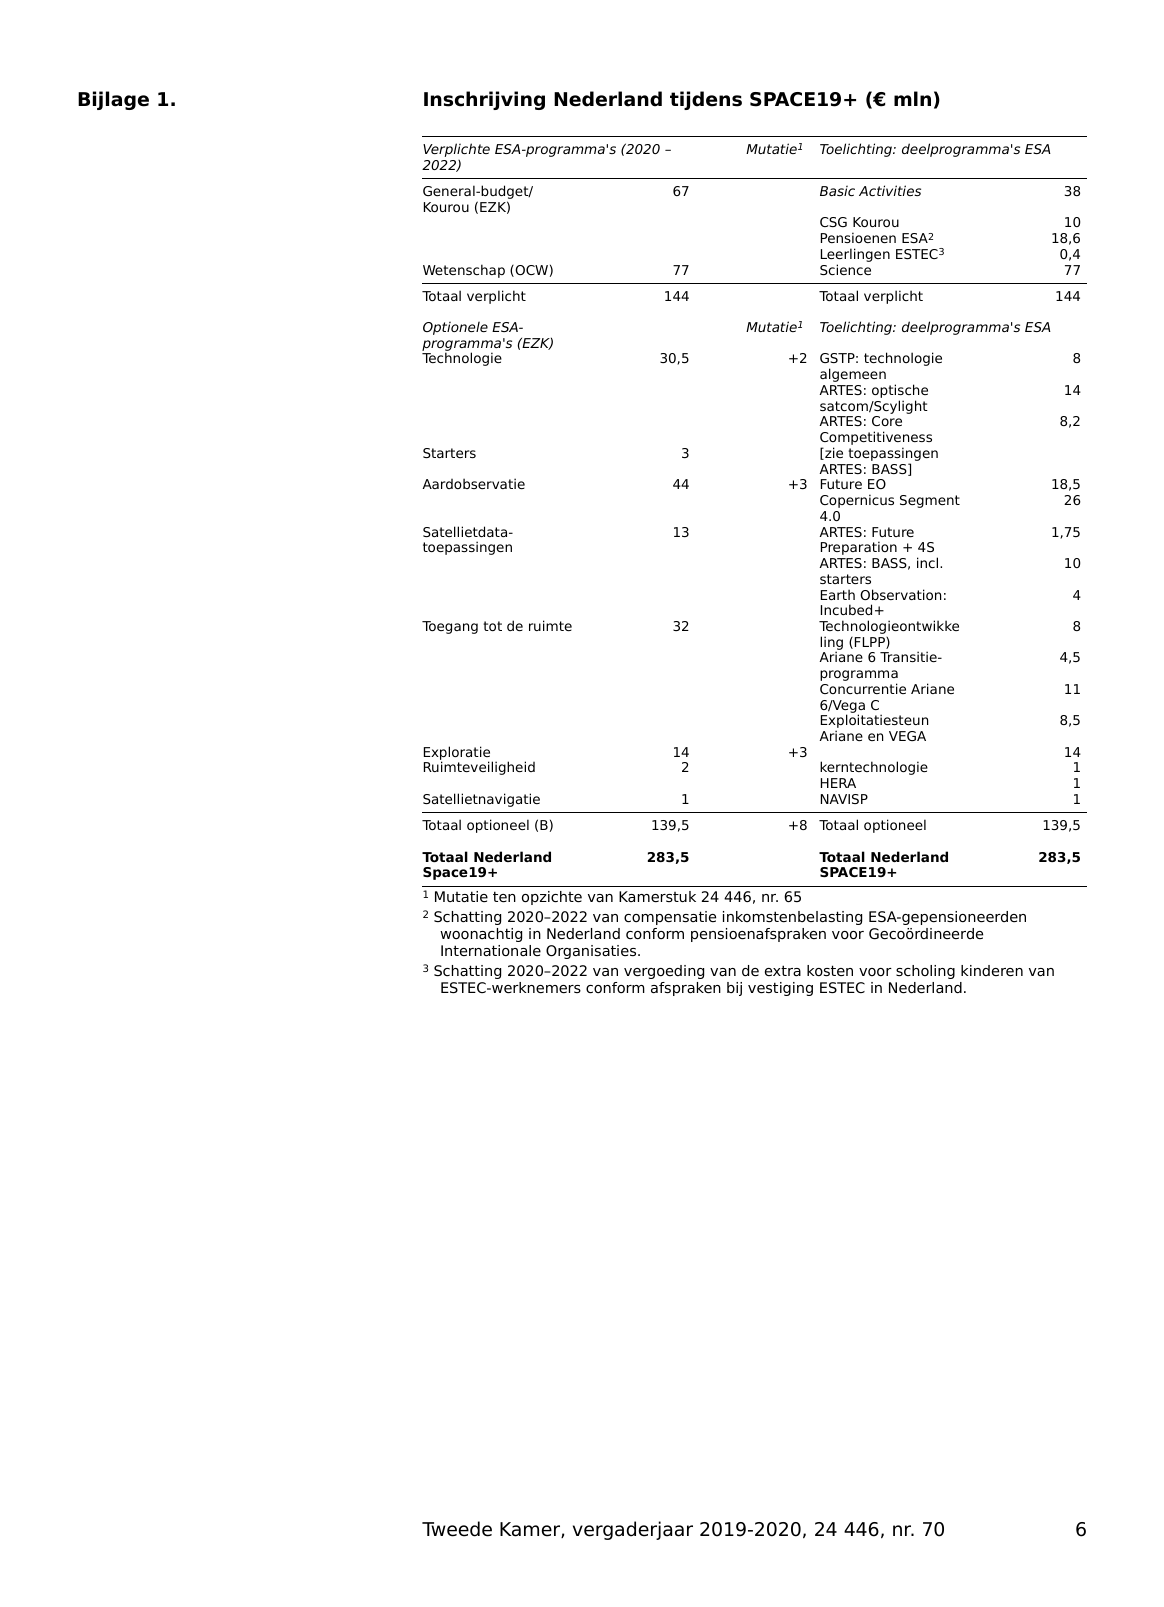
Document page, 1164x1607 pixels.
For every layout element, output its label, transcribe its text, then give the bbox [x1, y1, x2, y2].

table_cell Totaal Nederland SPACE19+ [814, 849, 968, 886]
table_cell [422, 556, 577, 587]
table_cell [695, 446, 813, 477]
table_cell [zie toepassingen ARTES: BASS] [814, 446, 968, 477]
table_cell [577, 556, 695, 587]
table_cell [422, 493, 577, 524]
table_cell [577, 682, 695, 713]
table_cell Earth Observation: Incubed+ [814, 587, 968, 619]
table_cell [422, 247, 577, 262]
table_header Verplichte ESA-programma's (2020 – 2022) [422, 137, 695, 178]
table_cell [969, 834, 1087, 849]
table_cell [814, 745, 968, 760]
table_cell [422, 682, 577, 713]
table_cell Copernicus Segment 4.0 [814, 493, 968, 524]
table_cell [577, 414, 695, 446]
table_cell [695, 383, 813, 414]
table_cell [422, 776, 577, 792]
table_cell 139,5 [969, 813, 1087, 834]
table_cell [814, 834, 968, 849]
table_cell Future EO [814, 477, 968, 493]
table_cell [422, 414, 577, 446]
table_cell 1 [969, 776, 1087, 792]
table_cell 10 [969, 556, 1087, 587]
table_cell 11 [969, 682, 1087, 713]
table_cell Totaal optioneel (B) [422, 813, 577, 834]
table_cell [422, 650, 577, 682]
table_cell 8 [969, 619, 1087, 650]
table_cell +8 [695, 813, 813, 834]
table_cell [695, 179, 813, 215]
table_cell [695, 619, 813, 650]
table_cell 4,5 [969, 650, 1087, 682]
table_cell 0,4 [969, 247, 1087, 262]
table_cell [695, 231, 813, 247]
table_cell 32 [577, 619, 695, 650]
table_cell 139,5 [577, 813, 695, 834]
table_cell [577, 383, 695, 414]
table_cell Totaal verplicht [814, 284, 968, 304]
table_cell ARTES: Future Preparation + 4S [814, 524, 968, 556]
table_cell [695, 493, 813, 524]
table_cell [422, 304, 577, 320]
table_cell [814, 304, 968, 320]
table_cell [577, 231, 695, 247]
table_cell GSTP: technologie algemeen [814, 351, 968, 383]
table_cell 10 [969, 215, 1087, 231]
table_cell HERA [814, 776, 968, 792]
table_cell [695, 304, 813, 320]
table_cell Toegang tot de ruimte [422, 619, 577, 650]
table_cell 283,5 [969, 849, 1087, 886]
table_cell [422, 215, 577, 231]
table_cell [695, 682, 813, 713]
table_cell 1 [577, 792, 695, 812]
table_cell 18,5 [969, 477, 1087, 493]
table_cell 4 [969, 587, 1087, 619]
table_cell +2 [695, 351, 813, 383]
table_cell 8,5 [969, 713, 1087, 744]
table_cell Exploratie [422, 745, 577, 760]
table_cell 1 Mutatie ten opzichte van Kamerstuk 24 446, nr. 65 2 Schatting 2020–2022 van compensatie inkomstenbelasting ESA-gepensioneerden woonachtig in Nederland conform pensioenafspraken voor Gecoördineerde Internationale Organisaties. 3 Schatting 2020–2022 van vergoeding van de extra kosten voor scholing kinderen van ESTEC-werknemers conform afspraken bij vestiging ESTEC in Nederland. [422, 887, 1087, 997]
table_cell 283,5 [577, 849, 695, 886]
table_cell Starters [422, 446, 577, 477]
table_cell 1 [969, 760, 1087, 776]
table_cell 8,2 [969, 414, 1087, 446]
table_cell Exploitatiesteun Ariane en VEGA [814, 713, 968, 744]
table_cell Ruimteveiligheid [422, 760, 577, 776]
table_cell [695, 760, 813, 776]
table_cell Technologieontwikkeling (FLPP) [814, 619, 968, 650]
table_cell [422, 587, 577, 619]
table_cell 14 [969, 383, 1087, 414]
table_cell Satellietnavigatie [422, 792, 577, 812]
table_cell [969, 446, 1087, 477]
table_cell ARTES: BASS, incl. starters [814, 556, 968, 587]
table_cell 1 [969, 792, 1087, 812]
table_cell 3 [577, 446, 695, 477]
table_cell Totaal Nederland Space19+ [422, 849, 577, 886]
table_cell Concurrentie Ariane 6/Vega C [814, 682, 968, 713]
table_cell Satellietdata-toepassingen [422, 524, 577, 556]
table_cell Technologie [422, 351, 577, 383]
table_cell Mutatie1 [695, 320, 813, 351]
table_cell CSG Kourou [814, 215, 968, 231]
table_cell 18,6 [969, 231, 1087, 247]
table_cell [695, 713, 813, 744]
table_cell Leerlingen ESTEC3 [814, 247, 968, 262]
table_cell [577, 587, 695, 619]
table_cell 144 [969, 284, 1087, 304]
table_cell [695, 776, 813, 792]
table_cell 14 [577, 745, 695, 760]
table_cell [695, 262, 813, 283]
table_cell 67 [577, 179, 695, 215]
table_cell +3 [695, 477, 813, 493]
table_cell [577, 493, 695, 524]
table_cell [422, 383, 577, 414]
table_cell [695, 215, 813, 231]
table_cell [577, 247, 695, 262]
table_cell [422, 713, 577, 744]
table_cell 30,5 [577, 351, 695, 383]
table_cell [577, 776, 695, 792]
table_cell [577, 304, 695, 320]
table_cell [695, 556, 813, 587]
table_cell [695, 284, 813, 304]
table_cell Science [814, 262, 968, 283]
table_cell 14 [969, 745, 1087, 760]
table_cell 144 [577, 284, 695, 304]
table_cell Wetenschap (OCW) [422, 262, 577, 283]
table_cell [577, 320, 695, 351]
table_cell Optionele ESA-programma's (EZK) [422, 320, 577, 351]
table_cell 8 [969, 351, 1087, 383]
table_cell Basic Activities [814, 179, 968, 215]
table_cell [695, 247, 813, 262]
table_header Toelichting: deelprogramma's ESA [814, 137, 1087, 178]
table_cell 2 [577, 760, 695, 776]
table_cell [695, 650, 813, 682]
table_cell 26 [969, 493, 1087, 524]
table_cell [577, 650, 695, 682]
table_cell ARTES: optische satcom/Scylight [814, 383, 968, 414]
table_cell Toelichting: deelprogramma's ESA [814, 320, 1087, 351]
table_cell [577, 834, 695, 849]
table_cell 38 [969, 179, 1087, 215]
table_cell Totaal optioneel [814, 813, 968, 834]
table_cell Totaal verplicht [422, 284, 577, 304]
table_cell 13 [577, 524, 695, 556]
table_cell [422, 231, 577, 247]
table_cell [577, 215, 695, 231]
table_cell Pensioenen ESA2 [814, 231, 968, 247]
table_cell [695, 849, 813, 886]
table_cell 77 [577, 262, 695, 283]
table_cell NAVISP [814, 792, 968, 812]
table_cell Aardobservatie [422, 477, 577, 493]
table_cell Ariane 6 Transitie-programma [814, 650, 968, 682]
table_cell 44 [577, 477, 695, 493]
table_cell [695, 524, 813, 556]
subtitle Bijlage 1. Inschrijving Nederland tijdens SPACE19+ (€ mln) [77, 89, 1087, 111]
table_cell [695, 587, 813, 619]
table_cell kerntechnologie [814, 760, 968, 776]
table_cell ARTES: Core Competitiveness [814, 414, 968, 446]
table_cell 1,75 [969, 524, 1087, 556]
table_cell [577, 713, 695, 744]
table_cell [695, 414, 813, 446]
table_header Mutatie1 [695, 137, 813, 178]
table_cell 77 [969, 262, 1087, 283]
table_cell [422, 834, 577, 849]
table_cell +3 [695, 745, 813, 760]
table_cell General-budget/Kourou (EZK) [422, 179, 577, 215]
table_cell [969, 304, 1087, 320]
table_cell [695, 834, 813, 849]
table_cell [695, 792, 813, 812]
